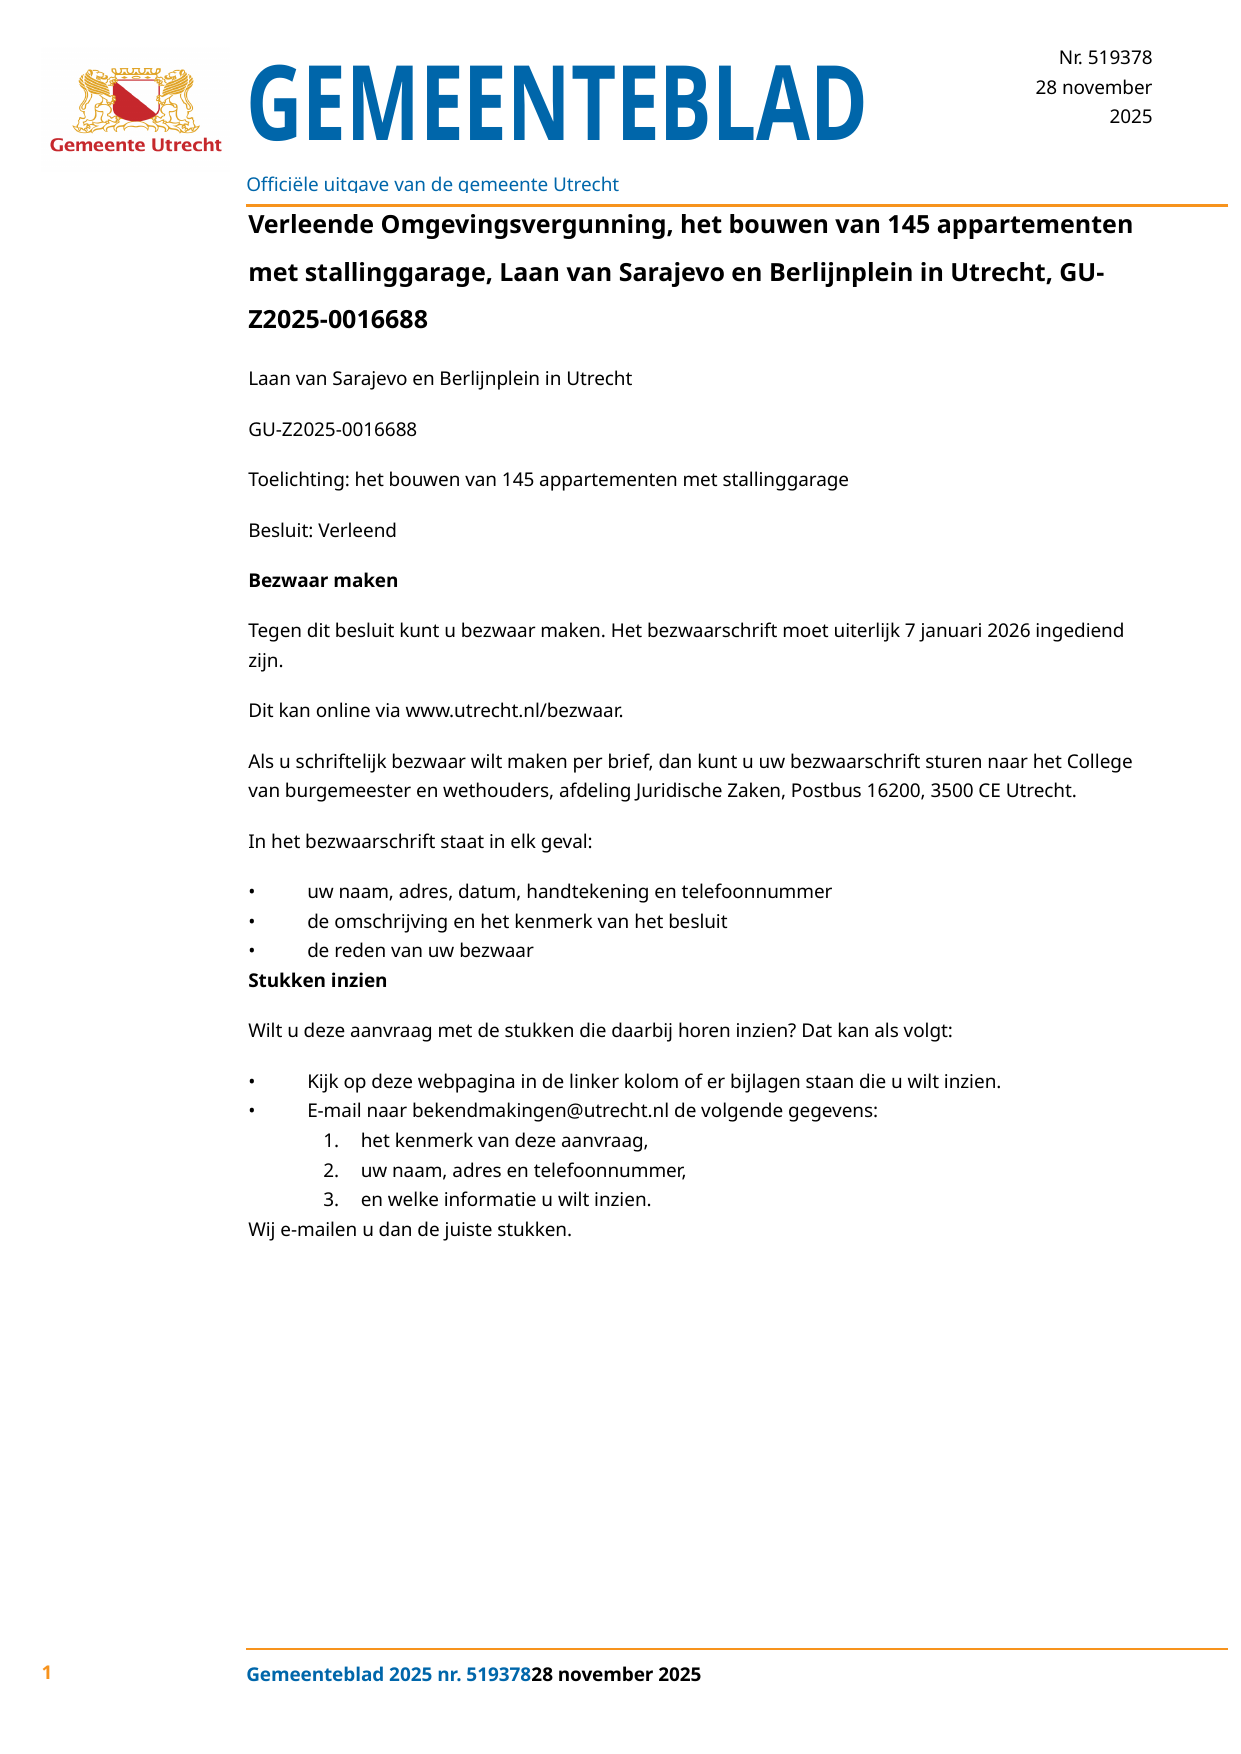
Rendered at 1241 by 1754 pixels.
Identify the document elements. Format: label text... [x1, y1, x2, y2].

picture [41, 47, 231, 172]
text Wij e-mailen u dan de juiste stukken. [248, 1216, 1152, 1242]
list de omschrijving en het kenmerk van het besluit [248, 908, 1152, 934]
text Verleende Omgevingsvergunning, het bouwen van 145 appartementen met stallinggarage, Laan van Sarajevo en Berlijnplein in Utrecht, GU-Z2025-0016688 [248, 207, 1152, 336]
text Toelichting: het bouwen van 145 appartementen met stallinggarage [248, 466, 1152, 492]
list het kenmerk van deze aanvraag, [323, 1127, 1152, 1153]
text Stukken inzien [248, 967, 1152, 993]
text In het bezwaarschrift staat in elk geval: [248, 828, 1152, 854]
text Besluit: Verleend [248, 517, 1152, 542]
list en welke informatie u wilt inzien. [323, 1186, 1152, 1212]
text Als u schriftelijk bezwaar wilt maken per brief, dan kunt u uw bezwaarschrift sturen naar het College van burgemeester en wethouders, afdeling Juridische Zaken, Postbus 16200, 3500 CE Utrecht. [248, 748, 1152, 803]
text GU-Z2025-0016688 [248, 416, 1152, 442]
list uw naam, adres en telefoonnummer, [323, 1157, 1152, 1182]
text Laan van Sarajevo en Berlijnplein in Utrecht [248, 366, 1152, 391]
text Wilt u deze aanvraag met de stukken die daarbij horen inzien? Dat kan als volgt: [248, 1018, 1152, 1043]
text Dit kan online via www.utrecht.nl/bezwaar. [248, 698, 1152, 723]
text Bezwaar maken [248, 567, 1152, 593]
text Tegen dit besluit kunt u bezwaar maken. Het bezwaarschrift moet uiterlijk 7 januari 2026 ingediend zijn. [248, 618, 1152, 673]
list de reden van uw bezwaar [248, 938, 1152, 963]
list Kijk op deze webpagina in de linker kolom of er bijlagen staan die u wilt inzien. [248, 1068, 1152, 1094]
list E-mail naar bekendmakingen@utrecht.nl de volgende gegevens: [248, 1098, 1152, 1123]
list uw naam, adres, datum, handtekening en telefoonnummer [248, 878, 1152, 904]
